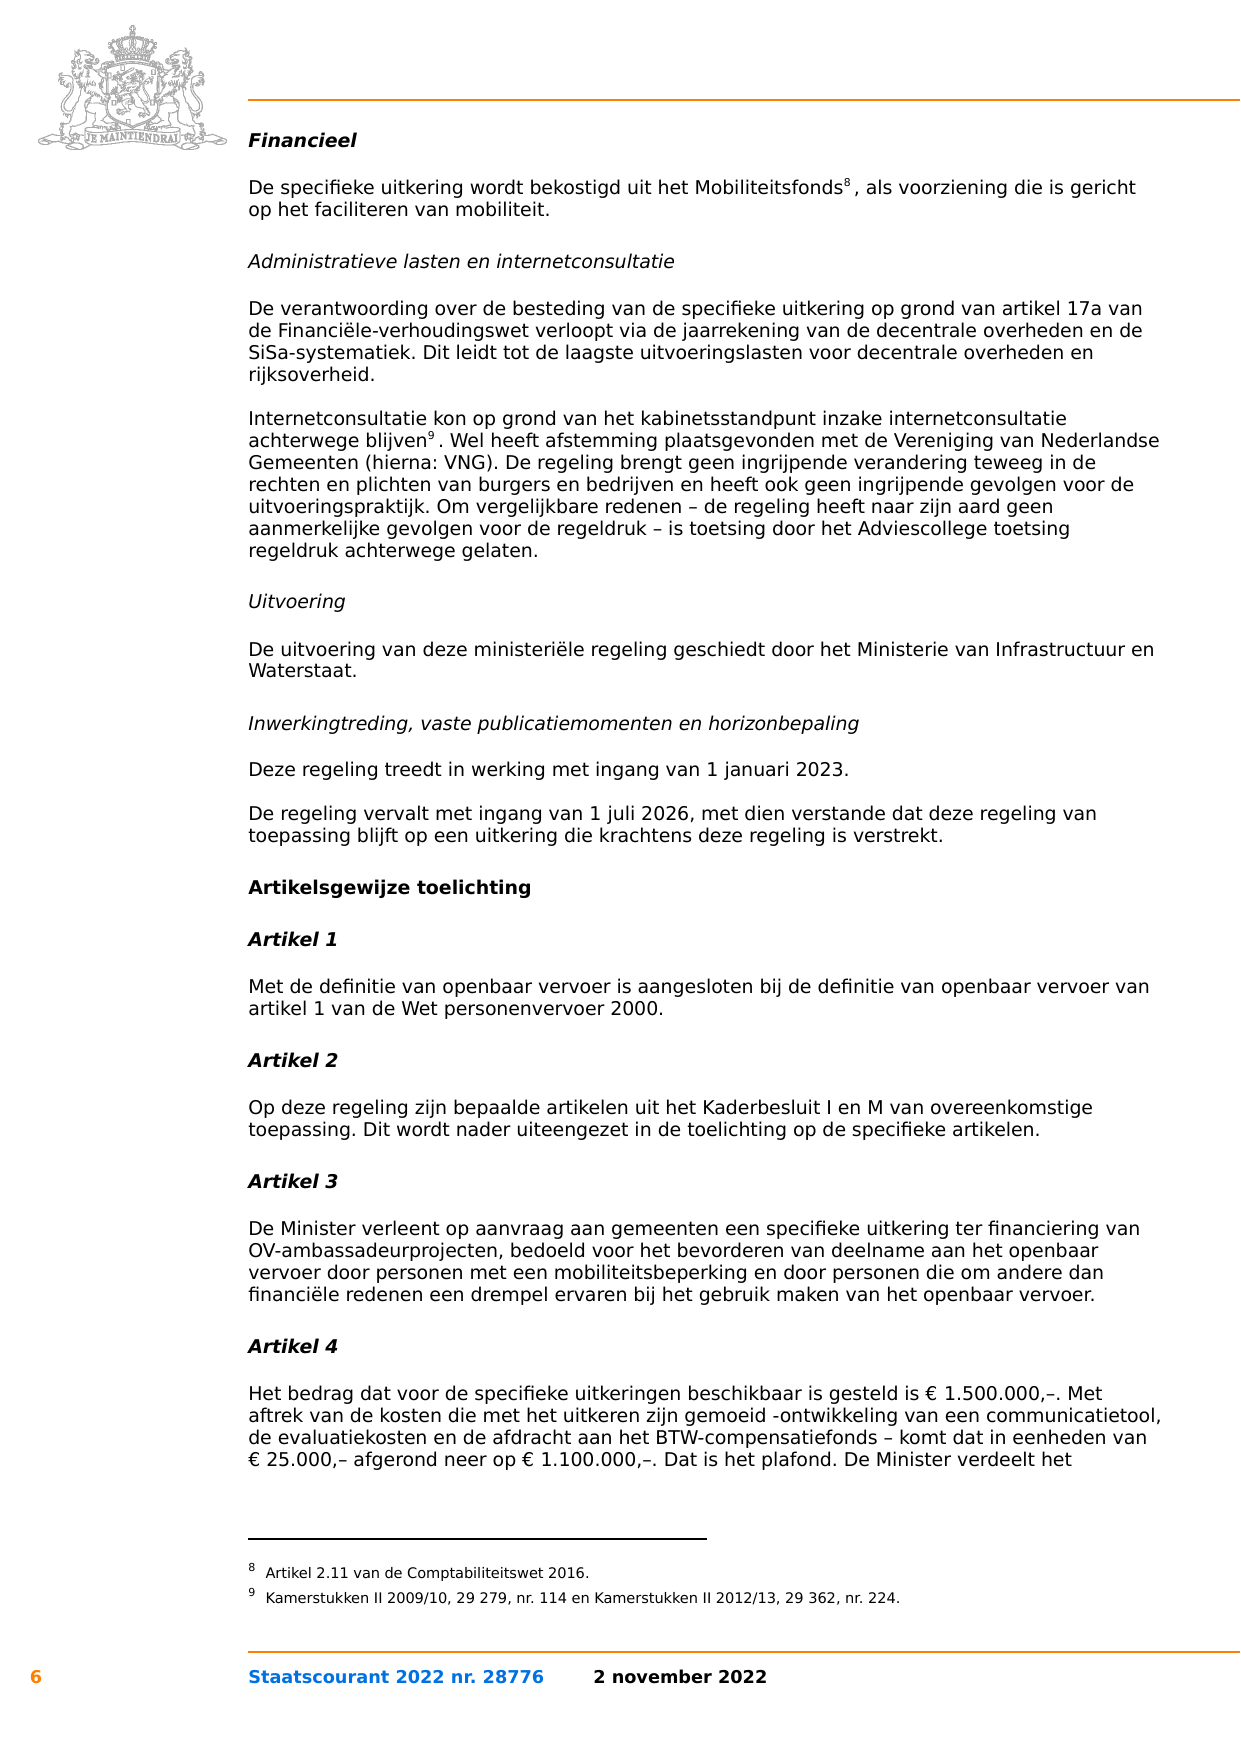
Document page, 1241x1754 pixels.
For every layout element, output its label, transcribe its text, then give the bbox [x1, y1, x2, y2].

text Op deze regeling zijn bepaalde artikelen uit het Kaderbesluit I en M van overeenkomstige toepassing. Dit wordt nader uiteengezet in de toelichting op de specifieke artikelen. [248, 1097, 1163, 1141]
subtitle Artikel 3 [248, 1171, 1163, 1193]
text De Minister verleent op aanvraag aan gemeenten een specifieke uitkering ter financiering van OV-ambassadeurprojecten, bedoeld voor het bevorderen van deelname aan het openbaar vervoer door personen met een mobiliteitsbeperking en door personen die om andere dan financiële redenen een drempel ervaren bij het gebruik maken van het openbaar vervoer. [248, 1218, 1163, 1306]
text Internetconsultatie kon op grond van het kabinetsstandpunt inzake internetconsultatie achterwege blijven. Wel heeft afstemming plaatsgevonden met de Vereniging van Nederlandse Gemeenten (hierna: VNG). De regeling brengt geen ingrijpende verandering teweeg in de rechten en plichten van burgers en bedrijven en heeft ook geen ingrijpende gevolgen voor de uitvoeringspraktijk. Om vergelijkbare redenen – de regeling heeft naar zijn aard geen aanmerkelijke gevolgen voor de regeldruk – is toetsing door het Adviescollege toetsing regeldruk achterwege gelaten. [248, 408, 1163, 561]
text De specifieke uitkering wordt bekostigd uit het Mobiliteitsfonds, als voorziening die is gericht op het faciliteren van mobiliteit. [248, 177, 1163, 221]
subtitle Artikel 1 [248, 929, 1163, 951]
text De verantwoording over de besteding van de specifieke uitkering op grond van artikel 17a van de Financiële-verhoudingswet verloopt via de jaarrekening van de decentrale overheden en de SiSa-systematiek. Dit leidt tot de laagste uitvoeringslasten voor decentrale overheden en rijksoverheid. [248, 298, 1163, 386]
text Kamerstukken II 2009/10, 29 279, nr. 114 en Kamerstukken II 2012/13, 29 362, nr. 224. [248, 1586, 1163, 1608]
text Het bedrag dat voor de specifieke uitkeringen beschikbaar is gesteld is € 1.500.000,–. Met aftrek van de kosten die met het uitkeren zijn gemoeid -ontwikkeling van een communicatietool, de evaluatiekosten en de afdracht aan het BTW-compensatiefonds – komt dat in eenheden van € 25.000,– afgerond neer op € 1.100.000,–. Dat is het plafond. De Minister verdeelt het [248, 1383, 1163, 1471]
text Deze regeling treedt in werking met ingang van 1 januari 2023. [248, 759, 1163, 781]
subtitle Inwerkingtreding, vaste publicatiemomenten en horizonbepaling [248, 712, 1163, 734]
subtitle Financieel [248, 130, 1163, 152]
text Artikel 2.11 van de Comptabiliteitswet 2016. [248, 1561, 1163, 1583]
subtitle Administratieve lasten en internetconsultatie [248, 251, 1163, 273]
text De uitvoering van deze ministeriële regeling geschiedt door het Ministerie van Infrastructuur en Waterstaat. [248, 638, 1163, 682]
subtitle Artikel 2 [248, 1050, 1163, 1072]
text De regeling vervalt met ingang van 1 juli 2026, met dien verstande dat deze regeling van toepassing blijft op een uitkering die krachtens deze regeling is verstrekt. [248, 803, 1163, 847]
subtitle Artikel 4 [248, 1336, 1163, 1358]
text Met de definitie van openbaar vervoer is aangesloten bij de definitie van openbaar vervoer van artikel 1 van de Wet personenvervoer 2000. [248, 976, 1163, 1020]
subtitle Uitvoering [248, 591, 1163, 613]
subtitle Artikelsgewijze toelichting [248, 877, 1163, 899]
picture [38, 25, 227, 150]
